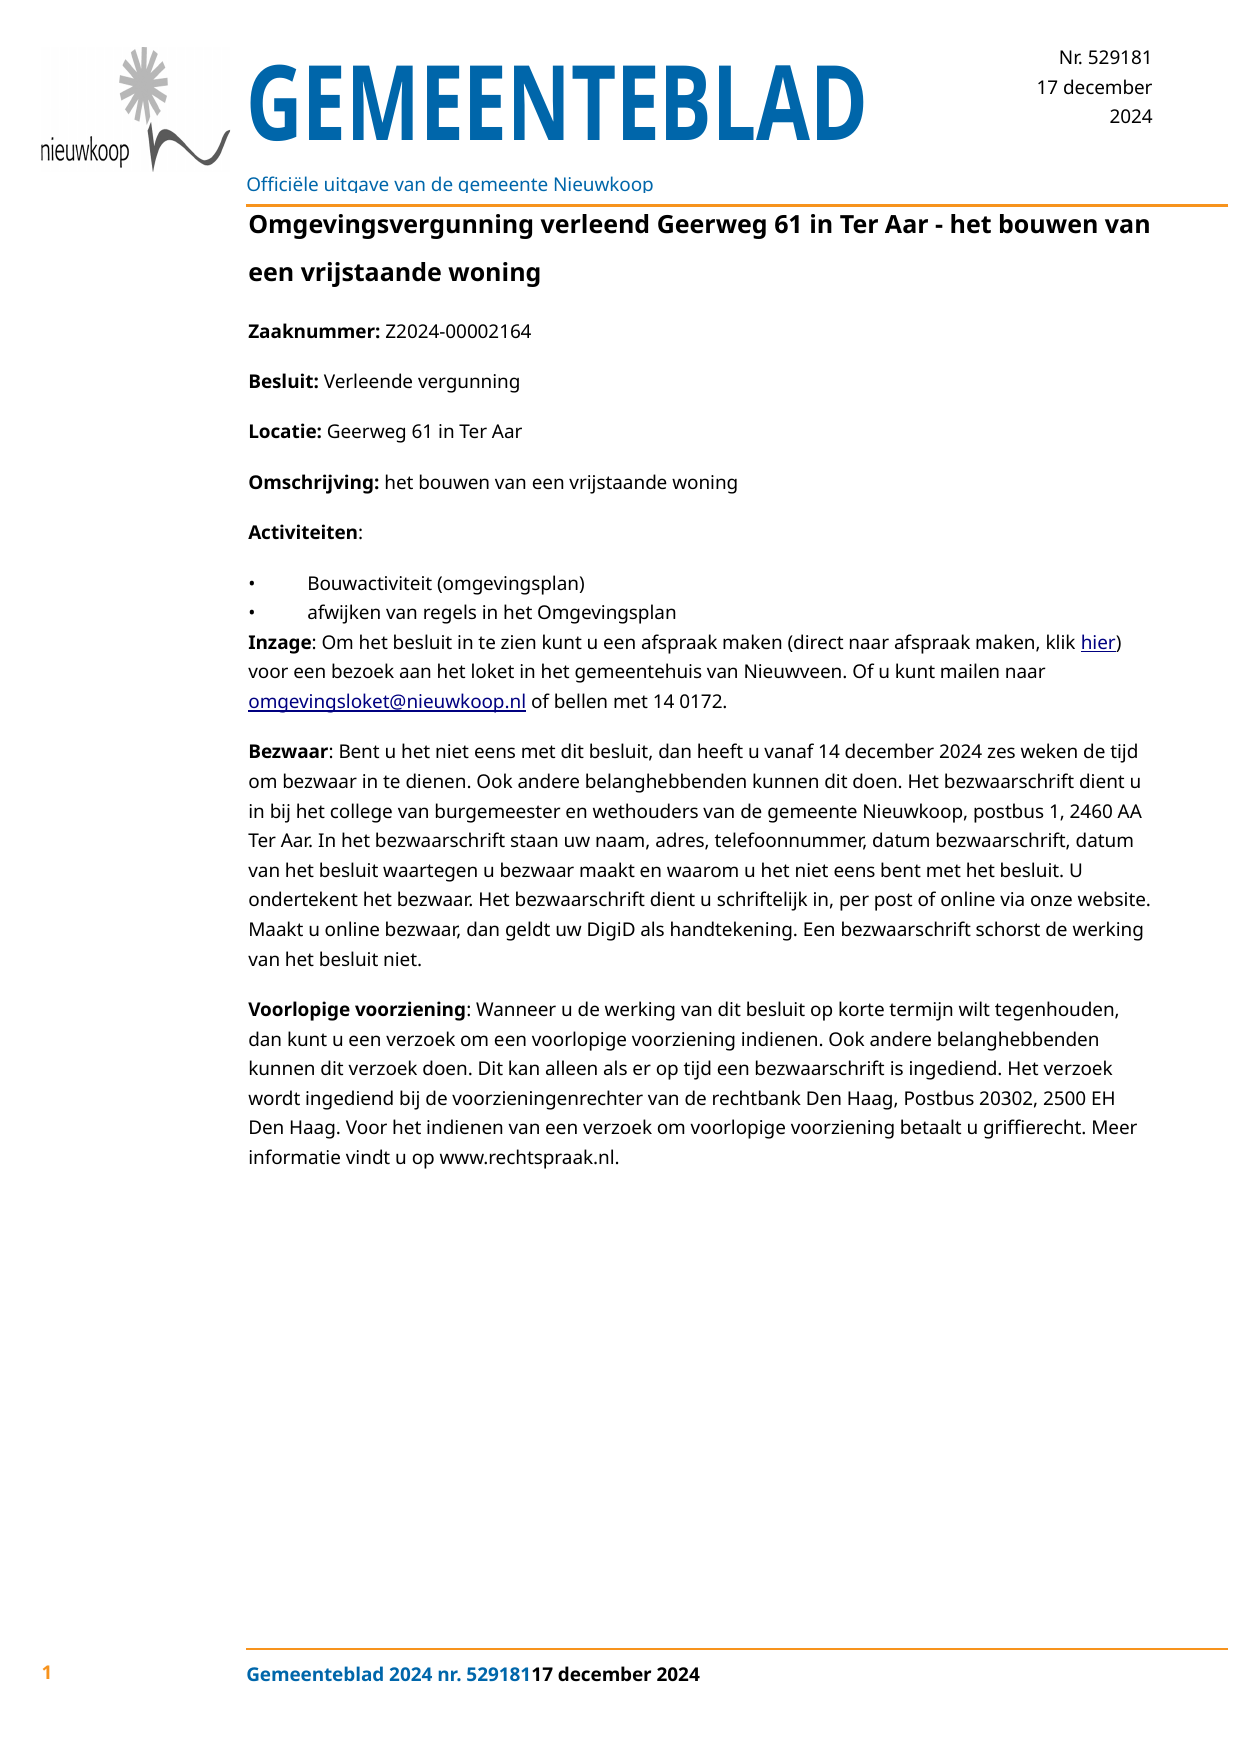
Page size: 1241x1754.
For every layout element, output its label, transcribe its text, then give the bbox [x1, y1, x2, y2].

list Bouwactiviteit (omgevingsplan) [248, 570, 1152, 596]
text Omschrijving: het bouwen van een vrijstaande woning [248, 469, 1152, 495]
text Zaaknummer: Z2024-00002164 [248, 318, 1152, 344]
text Omgevingsvergunning verleend Geerweg 61 in Ter Aar - het bouwen van een vrijstaande woning [248, 207, 1152, 288]
text Bezwaar: Bent u het niet eens met dit besluit, dan heeft u vanaf 14 december 2024 zes weken de tijd om bezwaar in te dienen. Ook andere belanghebbenden kunnen dit doen. Het bezwaarschrift dient u in bij het college van burgemeester en wethouders van de gemeente Nieuwkoop, postbus 1, 2460 AA Ter Aar. In het bezwaarschrift staan uw naam, adres, telefoonnummer, datum bezwaarschrift, datum van het besluit waartegen u bezwaar maakt en waarom u het niet eens bent met het besluit. U ondertekent het bezwaar. Het bezwaarschrift dient u schriftelijk in, per post of online via onze website. Maakt u online bezwaar, dan geldt uw DigiD als handtekening. Een bezwaarschrift schorst de werking van het besluit niet. [248, 739, 1152, 972]
picture [41, 47, 231, 172]
text Locatie: Geerweg 61 in Ter Aar [248, 419, 1152, 444]
list afwijken van regels in het Omgevingsplan [248, 599, 1152, 625]
text Inzage: Om het besluit in te zien kunt u een afspraak maken (direct naar afspraak maken, klik hier) voor een bezoek aan het loket in het gemeentehuis van Nieuwveen. Of u kunt mailen naar omgevingsloket@nieuwkoop.nl of bellen met 14 0172. [248, 629, 1152, 714]
text Voorlopige voorziening: Wanneer u de werking van dit besluit op korte termijn wilt tegenhouden, dan kunt u een verzoek om een voorlopige voorziening indienen. Ook andere belanghebbenden kunnen dit verzoek doen. Dit kan alleen als er op tijd een bezwaarschrift is ingediend. Het verzoek wordt ingediend bij de voorzieningenrechter van de rechtbank Den Haag, Postbus 20302, 2500 EH Den Haag. Voor het indienen van een verzoek om voorlopige voorziening betaalt u griffierecht. Meer informatie vindt u op www.rechtspraak.nl. [248, 996, 1152, 1170]
text Besluit: Verleende vergunning [248, 368, 1152, 394]
text Activiteiten: [248, 519, 1152, 545]
